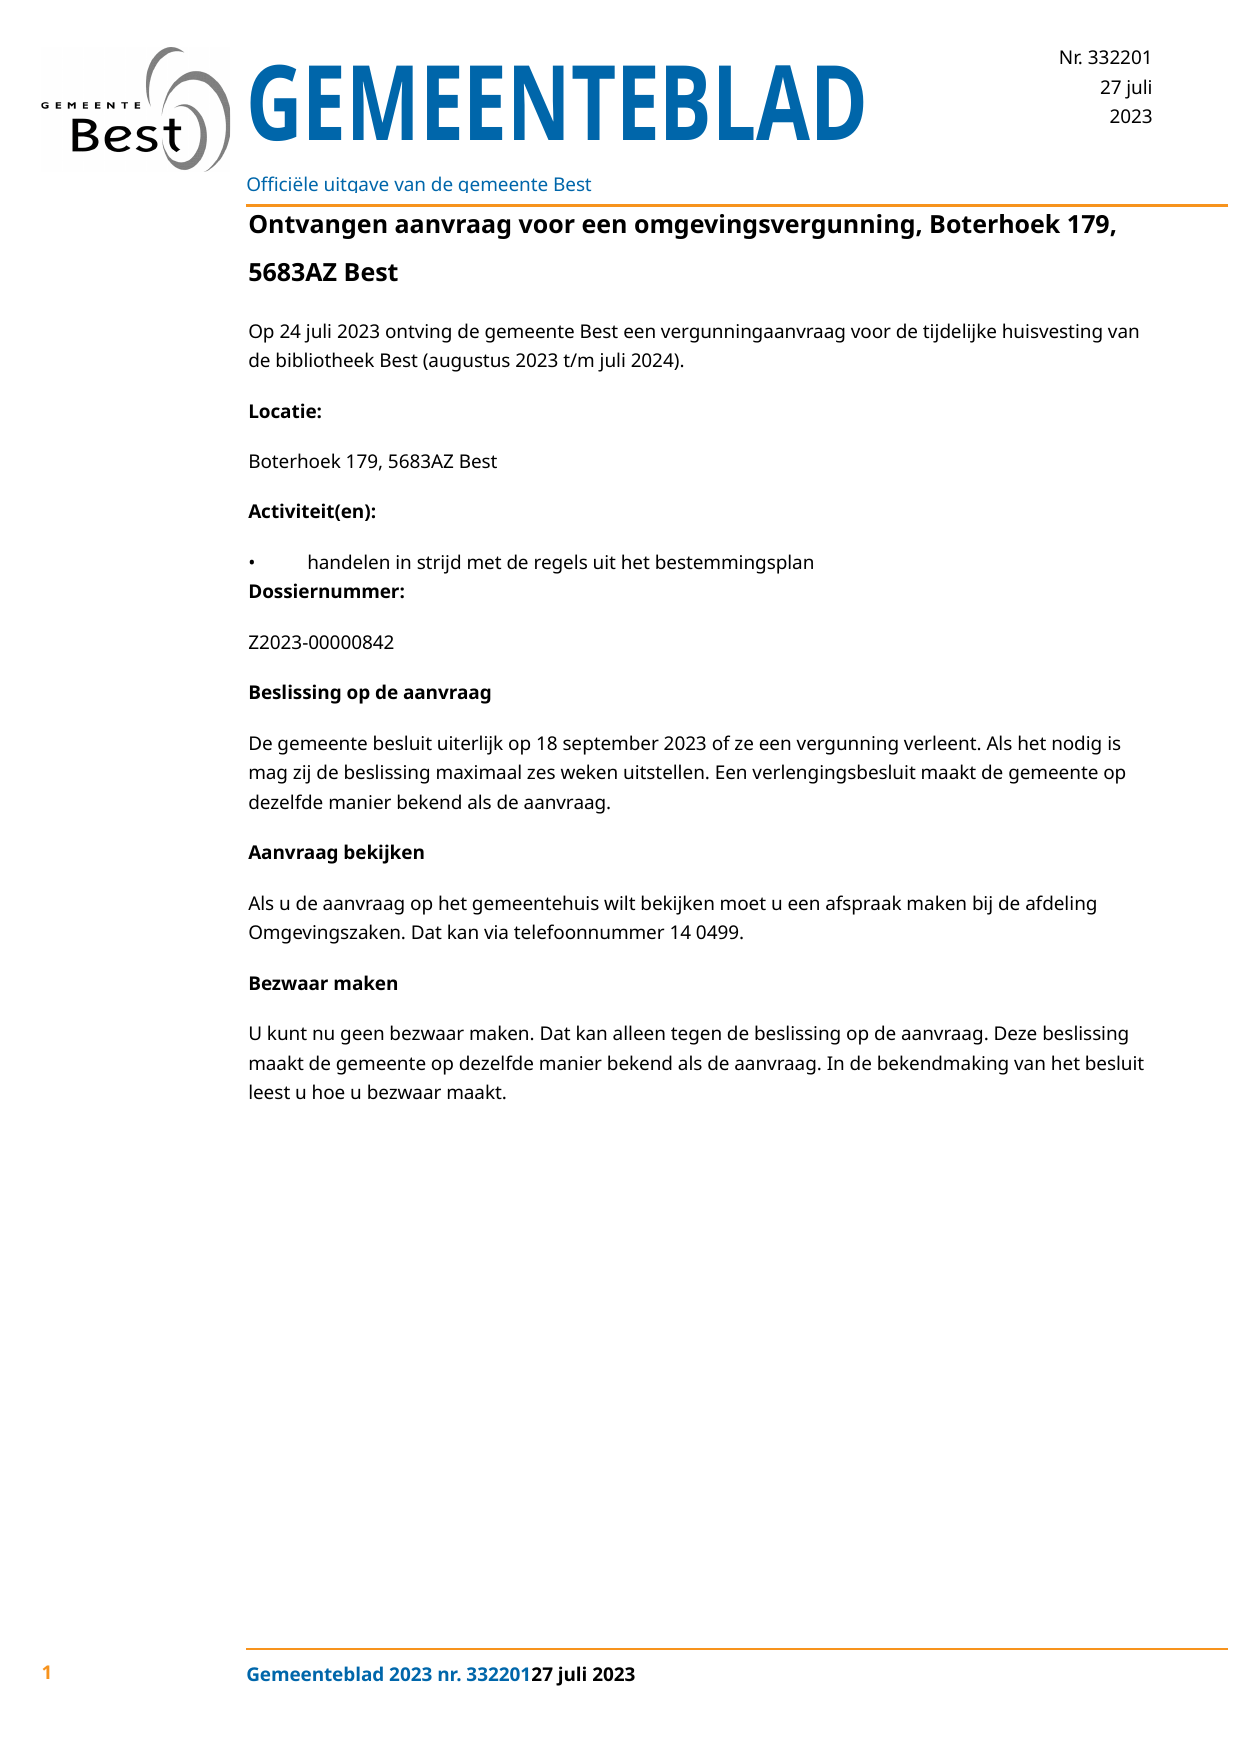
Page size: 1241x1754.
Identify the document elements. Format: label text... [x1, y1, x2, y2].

picture [41, 47, 231, 172]
list handelen in strijd met de regels uit het bestemmingsplan [248, 549, 1152, 575]
text Op 24 juli 2023 ontving de gemeente Best een vergunningaanvraag voor de tijdelijke huisvesting van de bibliotheek Best (augustus 2023 t/m juli 2024). [248, 318, 1152, 373]
text U kunt nu geen bezwaar maken. Dat kan alleen tegen de beslissing op de aanvraag. Deze beslissing maakt de gemeente op dezelfde manier bekend als de aanvraag. In de bekendmaking van het besluit leest u hoe u bezwaar maakt. [248, 1020, 1152, 1105]
text Boterhoek 179, 5683AZ Best [248, 448, 1152, 474]
text Aanvraag bekijken [248, 839, 1152, 865]
text Als u de aanvraag op het gemeentehuis wilt bekijken moet u een afspraak maken bij de afdeling Omgevingszaken. Dat kan via telefoonnummer 14 0499. [248, 890, 1152, 945]
text Z2023-00000842 [248, 629, 1152, 655]
text Ontvangen aanvraag voor een omgevingsvergunning, Boterhoek 179, 5683AZ Best [248, 207, 1152, 288]
text De gemeente besluit uiterlijk op 18 september 2023 of ze een vergunning verleent. Als het nodig is mag zij de beslissing maximaal zes weken uitstellen. Een verlengingsbesluit maakt de gemeente op dezelfde manier bekend als de aanvraag. [248, 730, 1152, 815]
text Beslissing op de aanvraag [248, 679, 1152, 705]
text Dossiernummer: [248, 579, 1152, 604]
text Locatie: [248, 398, 1152, 424]
text Activiteit(en): [248, 499, 1152, 524]
text Bezwaar maken [248, 970, 1152, 996]
